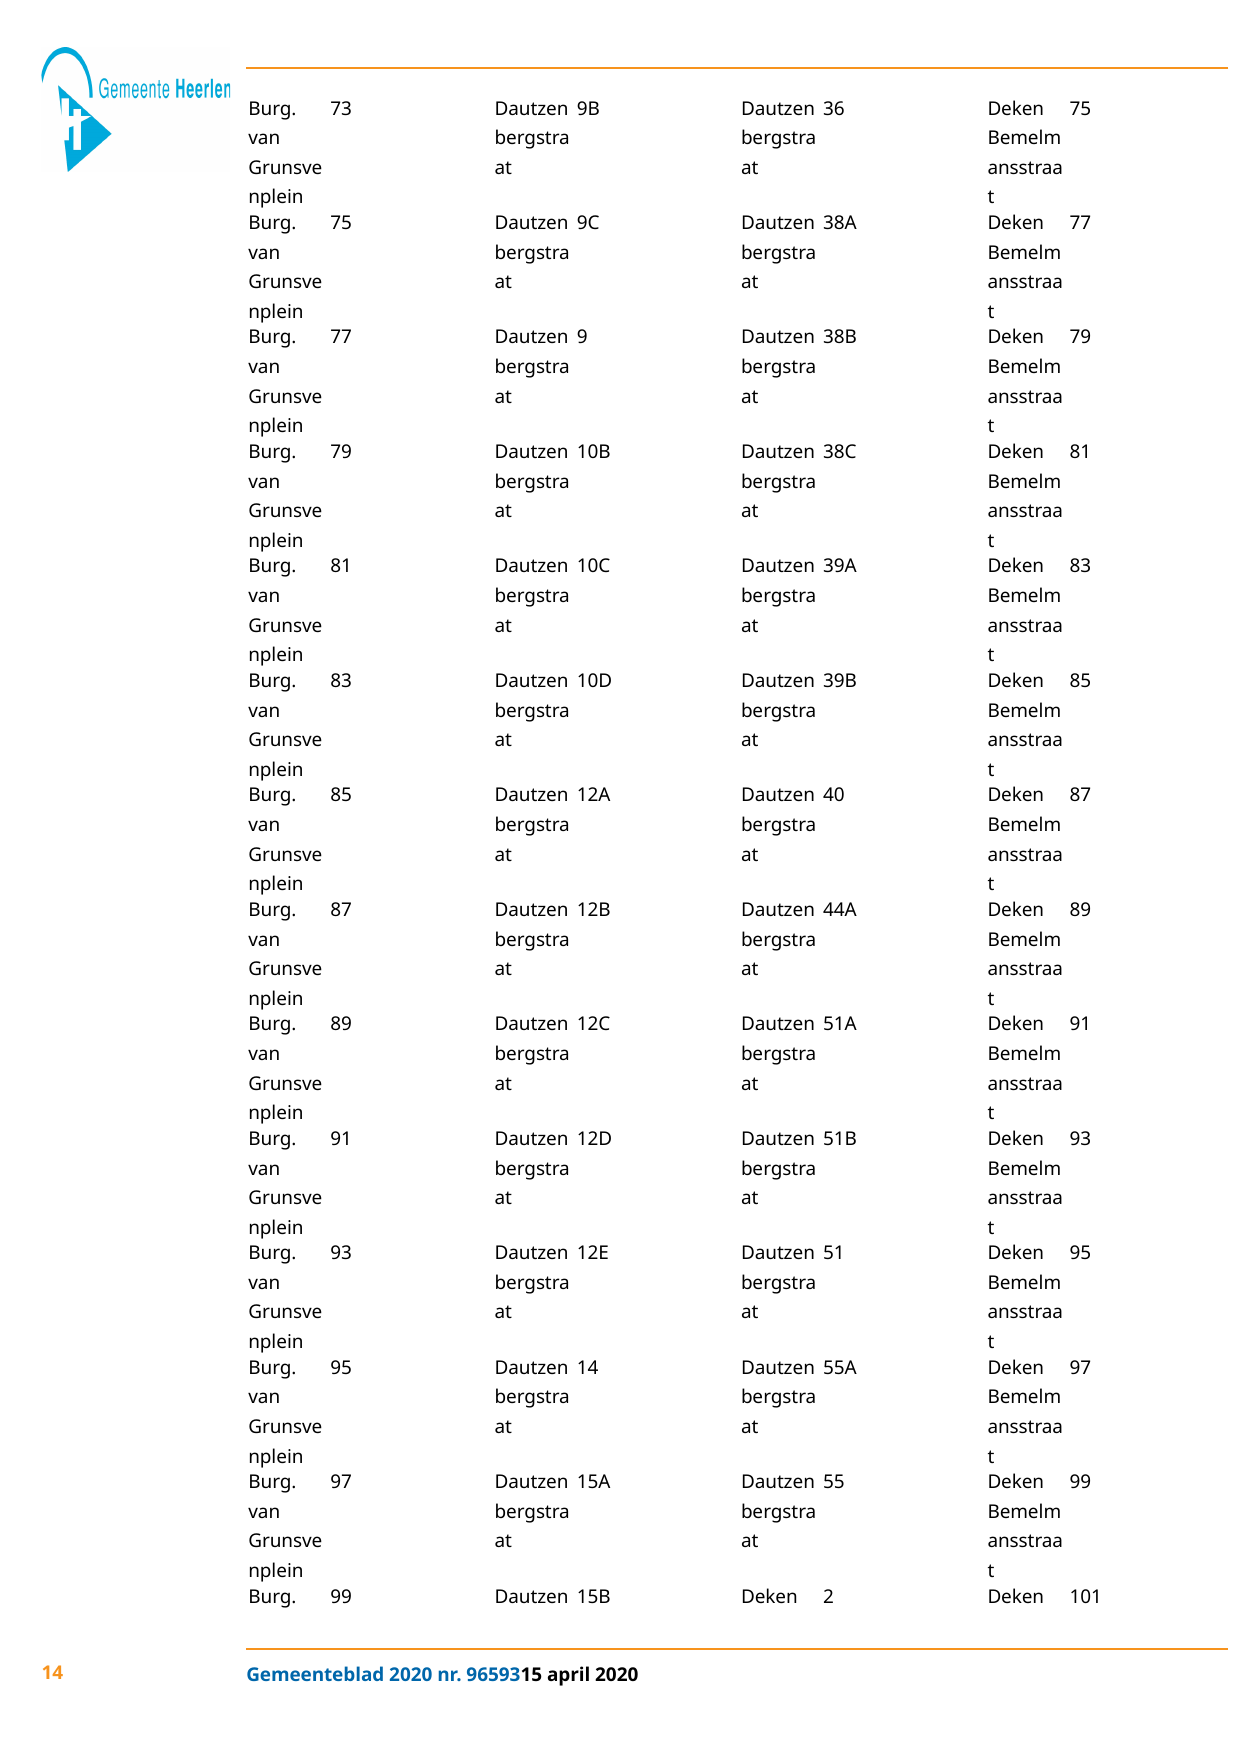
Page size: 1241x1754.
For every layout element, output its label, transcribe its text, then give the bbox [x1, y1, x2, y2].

table_cell Burg. van Grunsvenplein [248, 667, 330, 782]
table_cell [412, 95, 494, 209]
table_cell 38C [823, 438, 905, 553]
table_cell Deken Bemelmansstraat [987, 324, 1069, 438]
table_cell 89 [1069, 896, 1152, 1011]
table_cell 55A [823, 1354, 905, 1468]
table_cell Deken [741, 1583, 823, 1609]
table_cell 79 [1069, 324, 1152, 438]
table_cell Deken Bemelmansstraat [987, 553, 1069, 667]
table_cell [412, 324, 494, 438]
table_cell Deken Bemelmansstraat [987, 1354, 1069, 1468]
table_cell 51B [823, 1125, 905, 1239]
table_cell [905, 438, 987, 553]
table_cell 97 [330, 1469, 412, 1583]
table_cell 9B [577, 95, 659, 209]
table_cell [659, 1240, 741, 1354]
table_cell Deken Bemelmansstraat [987, 1469, 1069, 1583]
table_cell 36 [823, 95, 905, 209]
table_cell [412, 782, 494, 896]
table_cell [659, 1011, 741, 1125]
table_cell Deken Bemelmansstraat [987, 438, 1069, 553]
table_cell [905, 1125, 987, 1239]
table_cell 77 [1069, 209, 1152, 324]
table_cell 15A [577, 1469, 659, 1583]
table_cell Dautzenbergstraat [741, 782, 823, 896]
table_cell Dautzenbergstraat [494, 1125, 577, 1239]
table_cell 101 [1069, 1583, 1152, 1609]
table_cell Dautzenbergstraat [494, 1354, 577, 1468]
table_cell Dautzenbergstraat [494, 1011, 577, 1125]
table_cell [905, 782, 987, 896]
table_cell 44A [823, 896, 905, 1011]
table_cell Dautzen [494, 1583, 577, 1609]
table_cell 99 [330, 1583, 412, 1609]
table_cell [905, 209, 987, 324]
table_cell Dautzenbergstraat [494, 95, 577, 209]
table_cell 91 [330, 1125, 412, 1239]
table_cell Burg. van Grunsvenplein [248, 209, 330, 324]
table_cell Burg. van Grunsvenplein [248, 1011, 330, 1125]
table_cell Dautzenbergstraat [494, 209, 577, 324]
table_cell Dautzenbergstraat [741, 1354, 823, 1468]
table_cell 83 [330, 667, 412, 782]
table_cell Burg. van Grunsvenplein [248, 324, 330, 438]
table_cell [905, 1011, 987, 1125]
table_cell [659, 324, 741, 438]
table_cell Deken [987, 1583, 1069, 1609]
table_cell Dautzenbergstraat [494, 667, 577, 782]
table_cell 10D [577, 667, 659, 782]
table_cell [905, 1240, 987, 1354]
table_cell [659, 782, 741, 896]
table_cell [412, 209, 494, 324]
table_cell Dautzenbergstraat [494, 1240, 577, 1354]
table_cell Burg. van Grunsvenplein [248, 1125, 330, 1239]
table_cell [659, 1125, 741, 1239]
table_cell [412, 1125, 494, 1239]
picture [41, 47, 59, 70]
table_cell 75 [1069, 95, 1152, 209]
table_cell 93 [1069, 1125, 1152, 1239]
table_cell [905, 1354, 987, 1468]
table_cell [412, 667, 494, 782]
table_cell Deken Bemelmansstraat [987, 667, 1069, 782]
table_cell [905, 553, 987, 667]
table_cell Burg. van Grunsvenplein [248, 1469, 330, 1583]
table_cell Burg. van Grunsvenplein [248, 438, 330, 553]
table_cell Burg. van Grunsvenplein [248, 782, 330, 896]
table_cell 38B [823, 324, 905, 438]
table_cell 89 [330, 1011, 412, 1125]
table_cell [905, 95, 987, 209]
table_cell Dautzenbergstraat [741, 438, 823, 553]
table_cell Burg. van Grunsvenplein [248, 553, 330, 667]
table_cell 87 [330, 896, 412, 1011]
table_cell 81 [1069, 438, 1152, 553]
table_cell Deken Bemelmansstraat [987, 209, 1069, 324]
table_cell [412, 553, 494, 667]
table_cell Dautzenbergstraat [741, 1125, 823, 1239]
table_cell 55 [823, 1469, 905, 1583]
table_cell Dautzenbergstraat [741, 1240, 823, 1354]
table_cell Dautzenbergstraat [741, 896, 823, 1011]
table_cell 14 [577, 1354, 659, 1468]
table_cell Burg. van Grunsvenplein [248, 896, 330, 1011]
table_cell [905, 1469, 987, 1583]
table_cell 95 [1069, 1240, 1152, 1354]
table_cell [412, 1240, 494, 1354]
table_cell [659, 95, 741, 209]
table_cell Deken Bemelmansstraat [987, 1240, 1069, 1354]
table_cell 73 [330, 95, 412, 209]
table_cell 97 [1069, 1354, 1152, 1468]
table_cell [412, 896, 494, 1011]
table_cell 15B [577, 1583, 659, 1609]
table_cell Dautzenbergstraat [741, 553, 823, 667]
table_cell [412, 1354, 494, 1468]
table_cell 79 [330, 438, 412, 553]
table_cell Dautzenbergstraat [494, 782, 577, 896]
table_cell 91 [1069, 1011, 1152, 1125]
table_cell [659, 553, 741, 667]
table_cell [905, 896, 987, 1011]
table_cell 77 [330, 324, 412, 438]
table_cell Dautzenbergstraat [741, 1469, 823, 1583]
table_cell 40 [823, 782, 905, 896]
table_cell 9C [577, 209, 659, 324]
table_cell Deken Bemelmansstraat [987, 896, 1069, 1011]
table_cell [905, 1583, 987, 1609]
table_cell 93 [330, 1240, 412, 1354]
table_cell [659, 1354, 741, 1468]
table_cell 99 [1069, 1469, 1152, 1583]
table_cell Burg. van Grunsvenplein [248, 95, 330, 209]
table_cell 12D [577, 1125, 659, 1239]
table_cell Dautzenbergstraat [741, 95, 823, 209]
table_cell 2 [823, 1583, 905, 1609]
table_cell [412, 1011, 494, 1125]
table_cell 85 [330, 782, 412, 896]
table_cell [659, 438, 741, 553]
table_cell Dautzenbergstraat [494, 324, 577, 438]
table_cell 75 [330, 209, 412, 324]
table_cell 10B [577, 438, 659, 553]
table_cell Burg. van Grunsvenplein [248, 1240, 330, 1354]
table_cell Dautzenbergstraat [494, 553, 577, 667]
table_cell 95 [330, 1354, 412, 1468]
table_cell Dautzenbergstraat [494, 896, 577, 1011]
table_cell 81 [330, 553, 412, 667]
table_cell [412, 1583, 494, 1609]
table_cell 38A [823, 209, 905, 324]
table_cell [905, 667, 987, 782]
table_cell Deken Bemelmansstraat [987, 1125, 1069, 1239]
table_cell Dautzenbergstraat [494, 1469, 577, 1583]
table_cell Dautzenbergstraat [741, 324, 823, 438]
table_cell 12A [577, 782, 659, 896]
table_cell [659, 1469, 741, 1583]
table_cell Burg. van Grunsvenplein [248, 1354, 330, 1468]
table_cell [659, 1583, 741, 1609]
table_cell [659, 896, 741, 1011]
table_cell Deken Bemelmansstraat [987, 782, 1069, 896]
picture [41, 47, 231, 172]
table_cell 12C [577, 1011, 659, 1125]
table_cell 12E [577, 1240, 659, 1354]
table_cell Burg. [248, 1583, 330, 1609]
table_cell Dautzenbergstraat [741, 667, 823, 782]
table_cell [412, 438, 494, 553]
table_cell 51 [823, 1240, 905, 1354]
table_cell Dautzenbergstraat [494, 438, 577, 553]
table_cell Dautzenbergstraat [741, 1011, 823, 1125]
table_cell 87 [1069, 782, 1152, 896]
table_cell [905, 324, 987, 438]
table_cell 39A [823, 553, 905, 667]
table_cell 51A [823, 1011, 905, 1125]
table_cell Deken Bemelmansstraat [987, 95, 1069, 209]
table_cell Deken Bemelmansstraat [987, 1011, 1069, 1125]
table_cell [659, 209, 741, 324]
table_cell 85 [1069, 667, 1152, 782]
table_cell 10C [577, 553, 659, 667]
table_cell 83 [1069, 553, 1152, 667]
table_cell [412, 1469, 494, 1583]
table_cell 9 [577, 324, 659, 438]
table_cell Dautzenbergstraat [741, 209, 823, 324]
table_cell 39B [823, 667, 905, 782]
table_cell [659, 667, 741, 782]
table_cell 12B [577, 896, 659, 1011]
